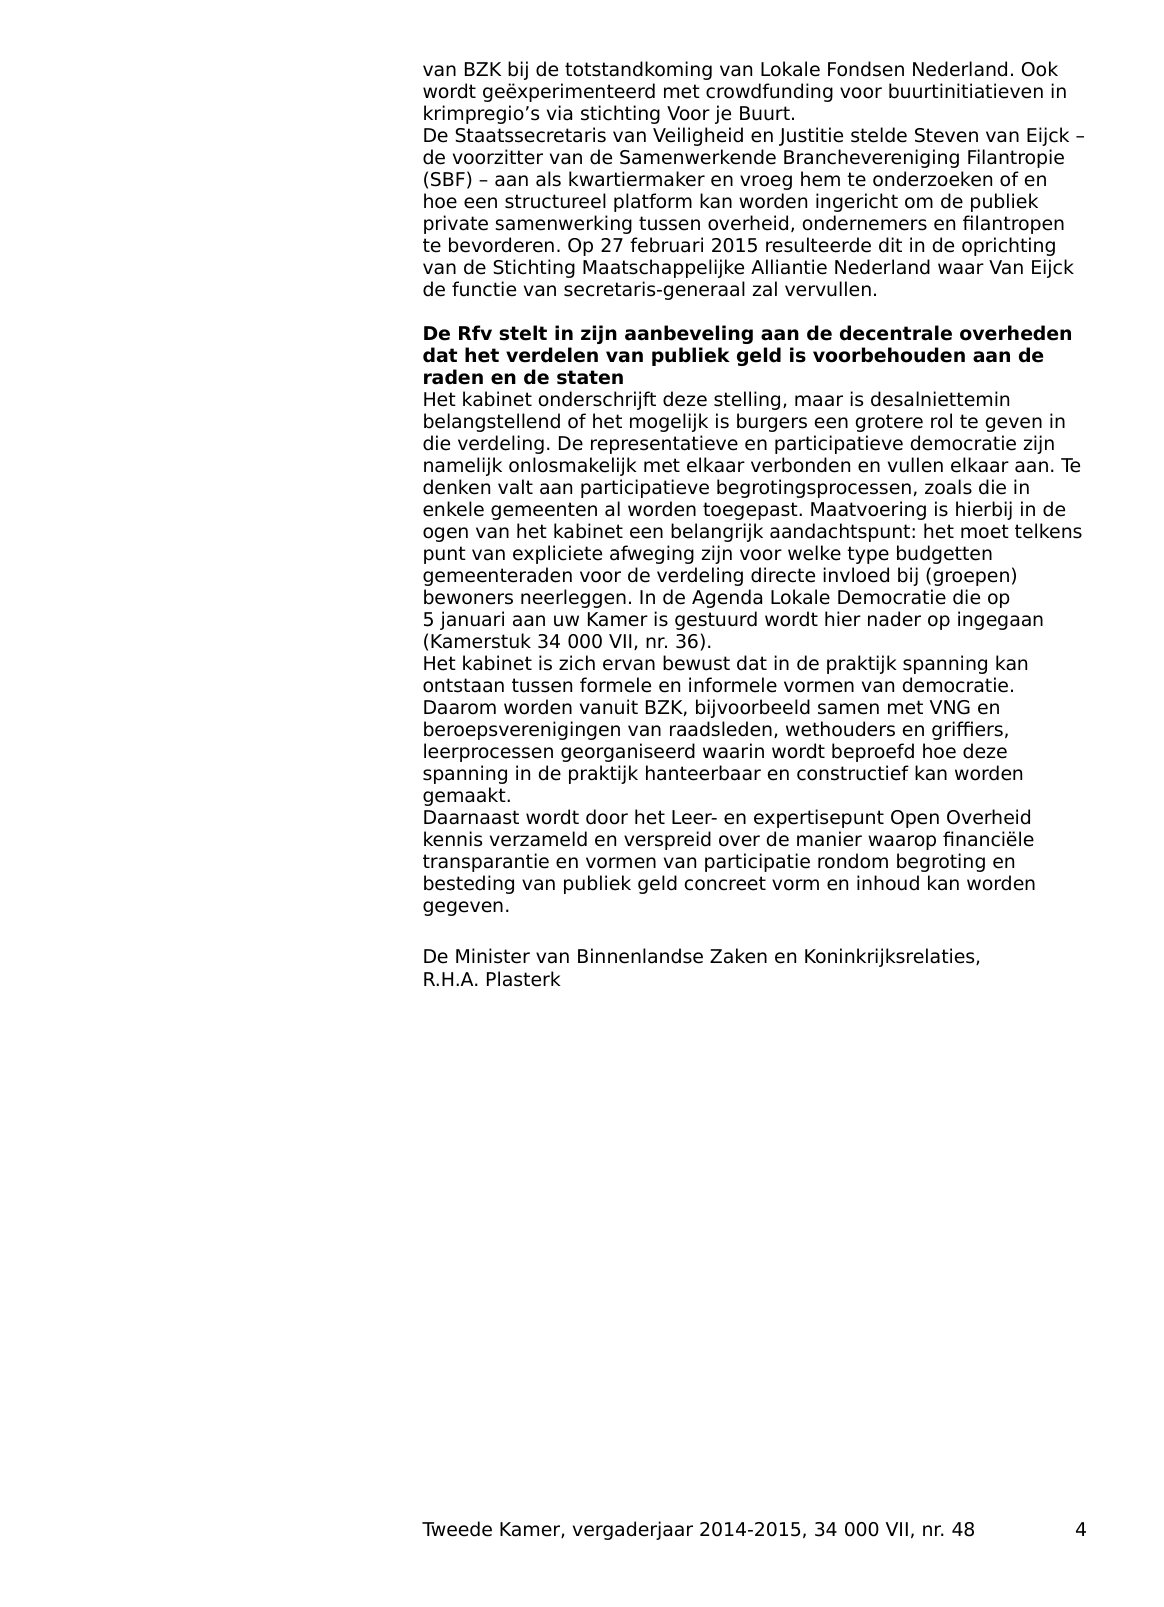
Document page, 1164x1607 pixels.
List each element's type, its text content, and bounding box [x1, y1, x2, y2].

text Het kabinet is zich ervan bewust dat in de praktijk spanning kan ontstaan tussen formele en informele vormen van democratie. Daarom worden vanuit BZK, bijvoorbeeld samen met VNG en beroepsverenigingen van raadsleden, wethouders en griffiers, leerprocessen georganiseerd waarin wordt beproefd hoe deze spanning in de praktijk hanteerbaar en constructief kan worden gemaakt. [422, 653, 1087, 807]
text Daarnaast wordt door het Leer- en expertisepunt Open Overheid kennis verzameld en verspreid over de manier waarop financiële transparantie en vormen van participatie rondom begroting en besteding van publiek geld concreet vorm en inhoud kan worden gegeven. [422, 807, 1087, 916]
text van BZK bij de totstandkoming van Lokale Fondsen Nederland. Ook wordt geëxperimenteerd met crowdfunding voor buurtinitiatieven in krimpregio’s via stichting Voor je Buurt. [422, 59, 1087, 125]
text De Minister van Binnenlandse Zaken en Koninkrijksrelaties, R.H.A. Plasterk [422, 946, 1087, 990]
text De Staatssecretaris van Veiligheid en Justitie stelde Steven van Eijck – de voorzitter van de Samenwerkende Branchevereniging Filantropie (SBF) – aan als kwartiermaker en vroeg hem te onderzoeken of en hoe een structureel platform kan worden ingericht om de publiek private samenwerking tussen overheid, ondernemers en filantropen te bevorderen. Op 27 februari 2015 resulteerde dit in de oprichting van de Stichting Maatschappelijke Alliantie Nederland waar Van Eijck de functie van secretaris-generaal zal vervullen. [422, 125, 1087, 301]
text Het kabinet onderschrijft deze stelling, maar is desalniettemin belangstellend of het mogelijk is burgers een grotere rol te geven in die verdeling. De representatieve en participatieve democratie zijn namelijk onlosmakelijk met elkaar verbonden en vullen elkaar aan. Te denken valt aan participatieve begrotingsprocessen, zoals die in enkele gemeenten al worden toegepast. Maatvoering is hierbij in de ogen van het kabinet een belangrijk aandachtspunt: het moet telkens punt van expliciete afweging zijn voor welke type budgetten gemeenteraden voor de verdeling directe invloed bij (groepen) bewoners neerleggen. In de Agenda Lokale Democratie die op 5 januari aan uw Kamer is gestuurd wordt hier nader op ingegaan (Kamerstuk 34 000 VII, nr. 36). [422, 389, 1087, 653]
text De Rfv stelt in zijn aanbeveling aan de decentrale overheden dat het verdelen van publiek geld is voorbehouden aan de raden en de staten [422, 323, 1087, 389]
